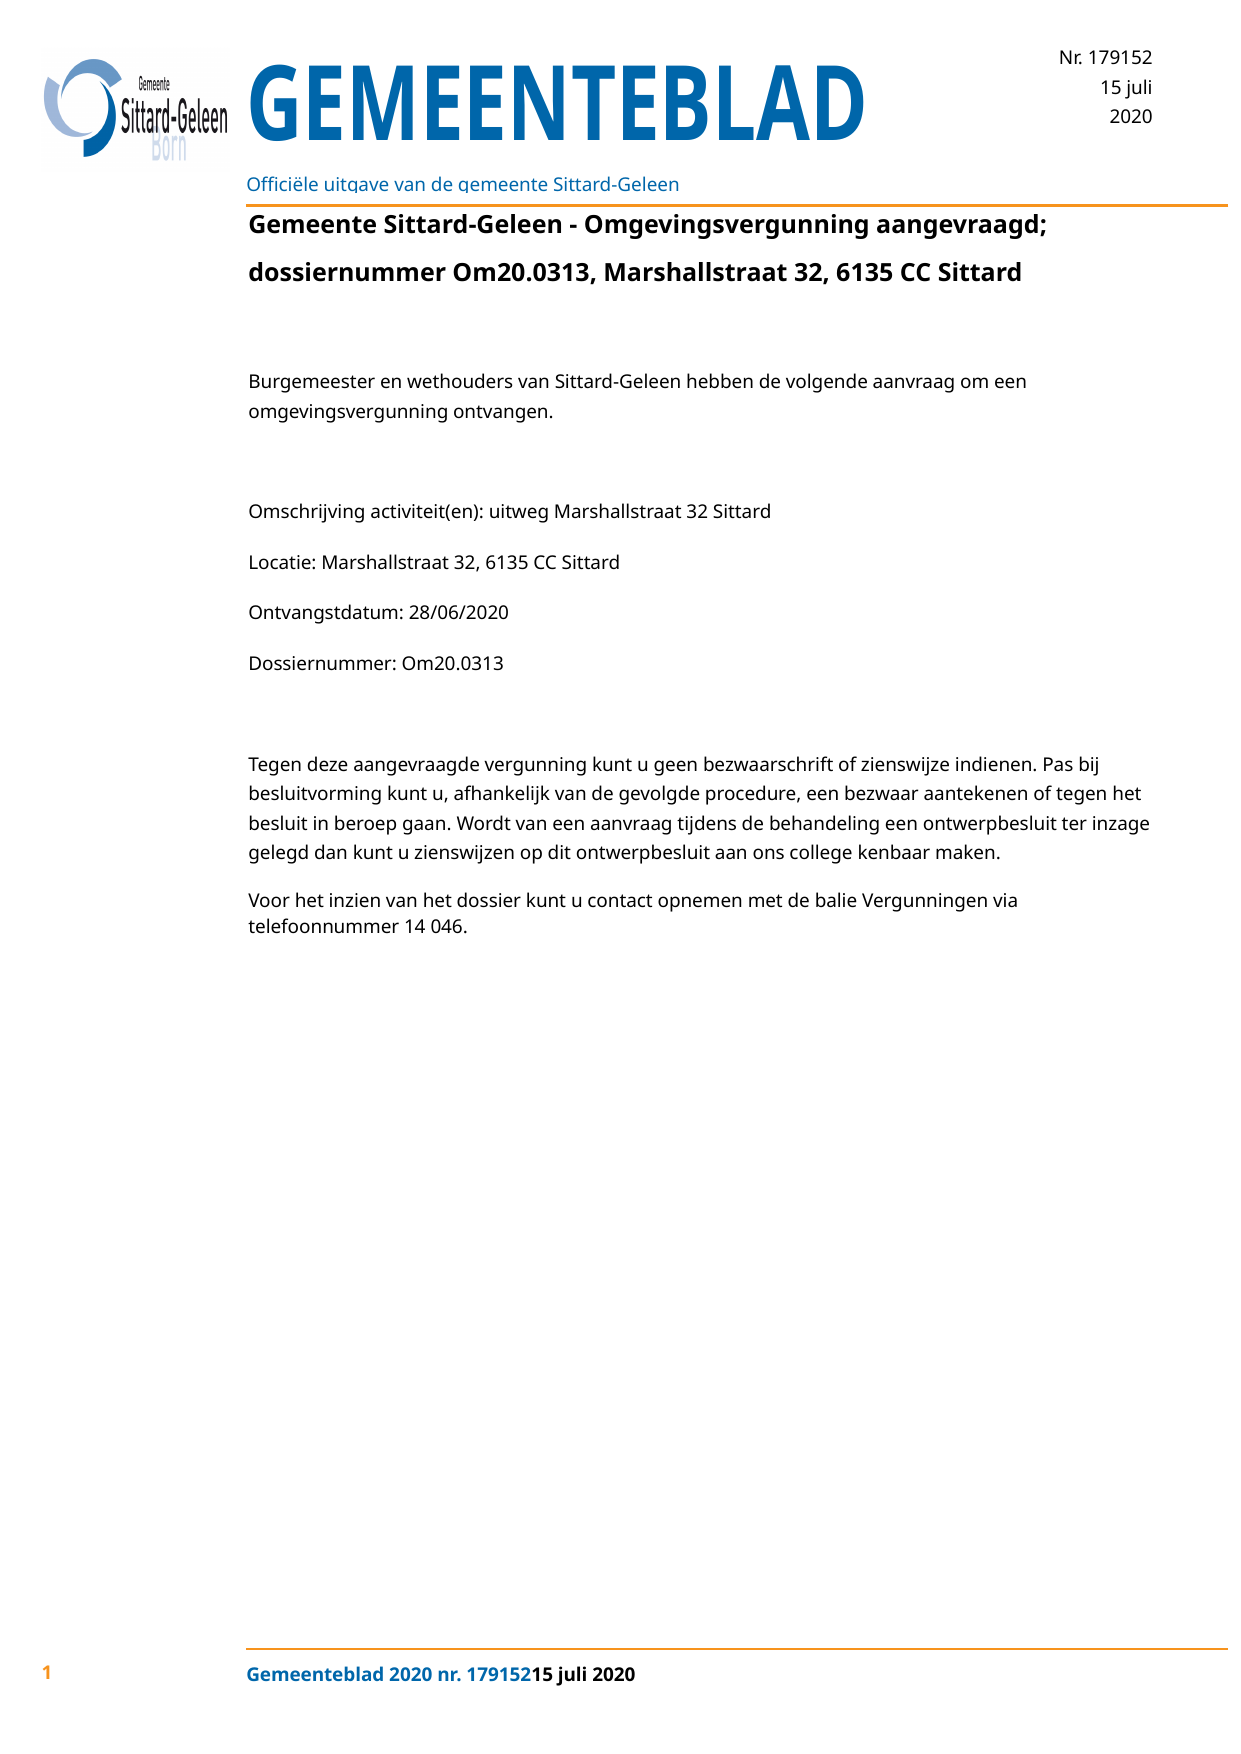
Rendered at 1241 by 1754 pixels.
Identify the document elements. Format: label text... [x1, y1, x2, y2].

text Locatie: Marshallstraat 32, 6135 CC Sittard [248, 549, 1152, 575]
text Omschrijving activiteit(en): uitweg Marshallstraat 32 Sittard [248, 499, 1152, 524]
text Dossiernummer: Om20.0313 [248, 650, 1152, 676]
text Ontvangstdatum: 28/06/2020 [248, 599, 1152, 625]
text Tegen deze aangevraagde vergunning kunt u geen bezwaarschrift of zienswijze indienen. Pas bij besluitvorming kunt u, afhankelijk van de gevolgde procedure, een bezwaar aantekenen of tegen het besluit in beroep gaan. Wordt van een aanvraag tijdens de behandeling een ontwerpbesluit ter inzage gelegd dan kunt u zienswijzen op dit ontwerpbesluit aan ons college kenbaar maken. [248, 751, 1152, 865]
text Gemeente Sittard-Geleen - Omgevingsvergunning aangevraagd; dossiernummer Om20.0313, Marshallstraat 32, 6135 CC Sittard [248, 207, 1152, 288]
text Burgemeester en wethouders van Sittard-Geleen hebben de volgende aanvraag om een omgevingsvergunning ontvangen. [248, 368, 1152, 424]
picture [41, 47, 231, 172]
text Voor het inzien van het dossier kunt u contact opnemen met de balie Vergunningen via telefoonnummer 14 046. [248, 887, 1152, 939]
